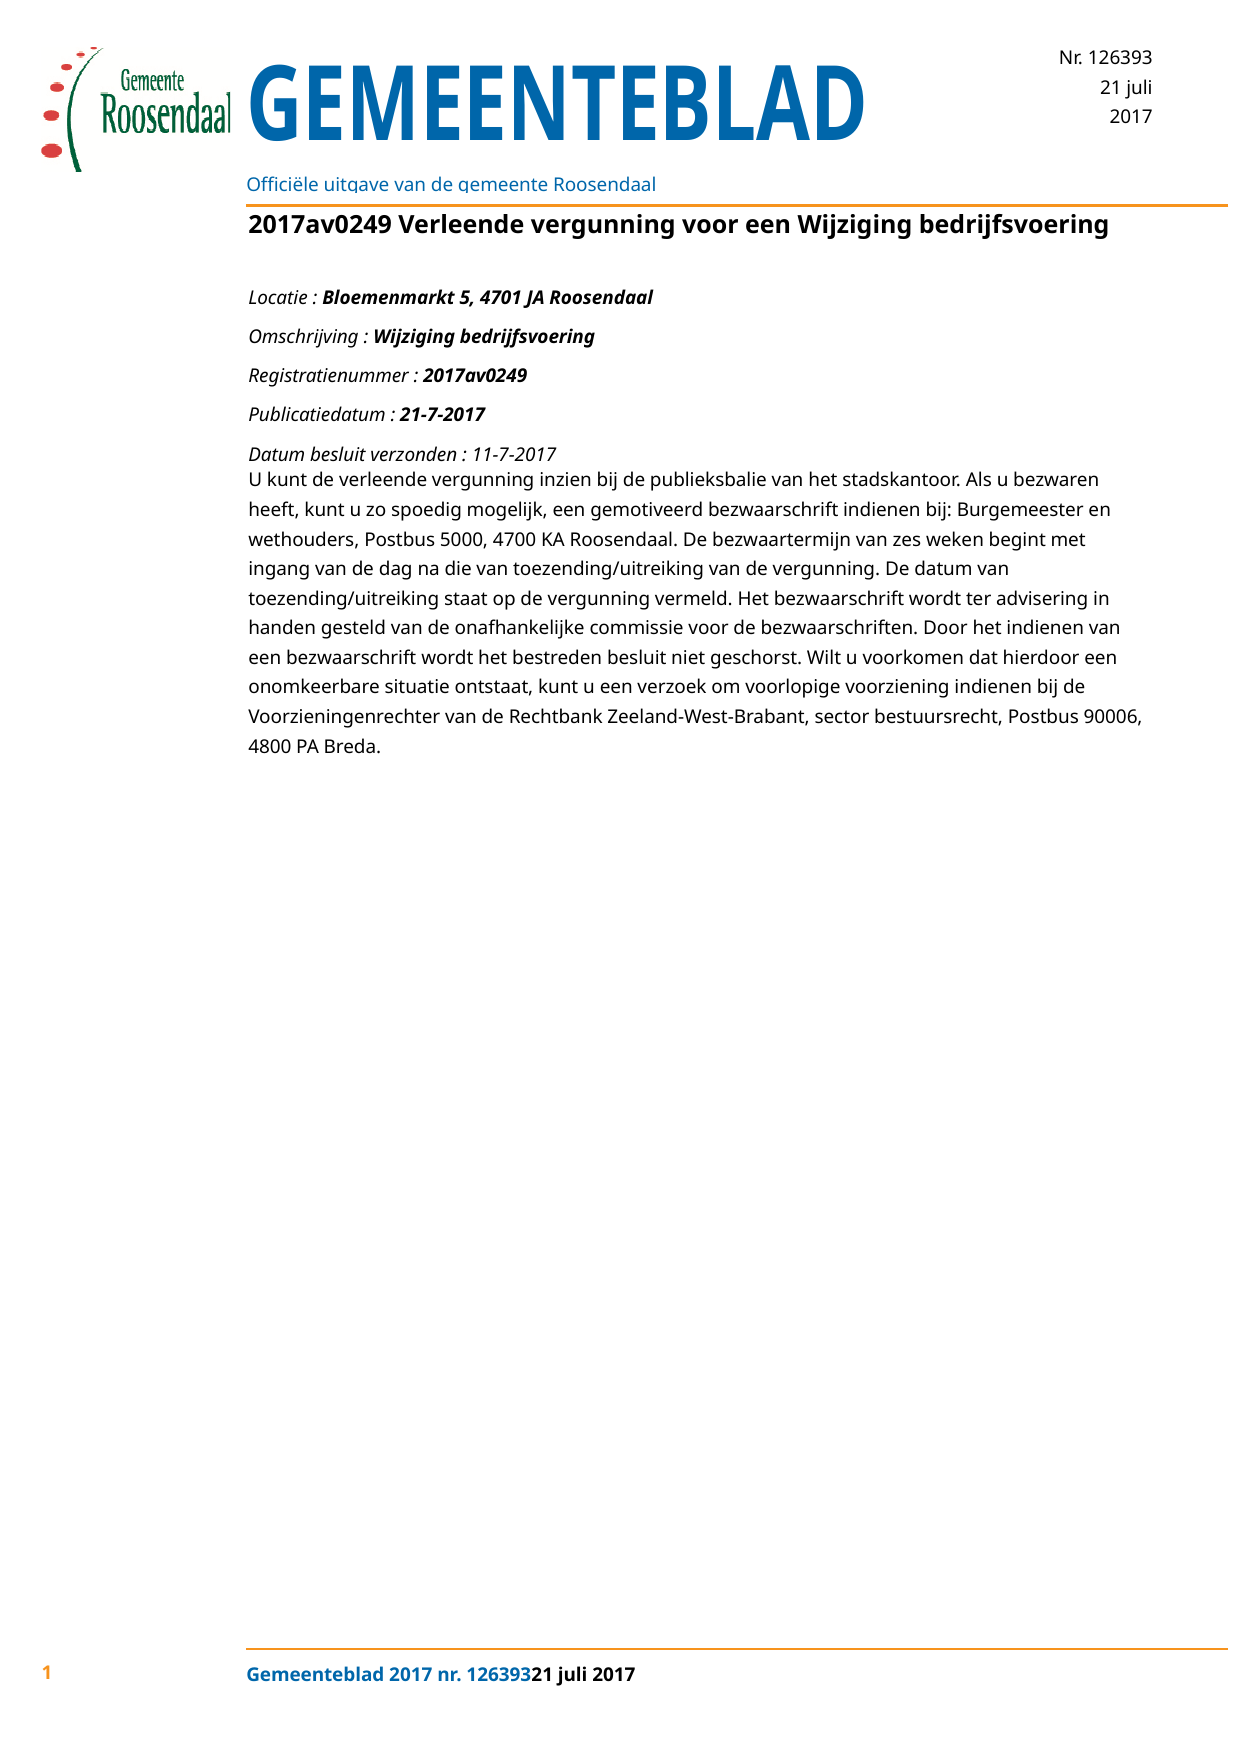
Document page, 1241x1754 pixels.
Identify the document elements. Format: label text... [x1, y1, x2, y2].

text Locatie : Bloemenmarkt 5, 4701 JA Roosendaal [248, 284, 1152, 309]
text Publicatiedatum : 21-7-2017 [248, 402, 1152, 427]
text Registratienummer : 2017av0249 [248, 362, 1152, 388]
text Omschrijving : Wijziging bedrijfsvoering [248, 323, 1152, 349]
text 2017av0249 Verleende vergunning voor een Wijziging bedrijfsvoering [248, 207, 1152, 241]
text Datum besluit verzonden : 11-7-2017 [248, 441, 1152, 467]
picture [41, 47, 231, 172]
text U kunt de verleende vergunning inzien bij de publieksbalie van het stadskantoor. Als u bezwaren heeft, kunt u zo spoedig mogelijk, een gemotiveerd bezwaarschrift indienen bij: Burgemeester en wethouders, Postbus 5000, 4700 KA Roosendaal. De bezwaartermijn van zes weken begint met ingang van de dag na die van toezending/uitreiking van de vergunning. De datum van toezending/uitreiking staat op de vergunning vermeld. Het bezwaarschrift wordt ter advisering in handen gesteld van de onafhankelijke commissie voor de bezwaarschriften. Door het indienen van een bezwaarschrift wordt het bestreden besluit niet geschorst. Wilt u voorkomen dat hierdoor een onomkeerbare situatie ontstaat, kunt u een verzoek om voorlopige voorziening indienen bij de Voorzieningenrechter van de Rechtbank Zeeland-West-Brabant, sector bestuursrecht, Postbus 90006, 4800 PA Breda. [248, 467, 1152, 759]
